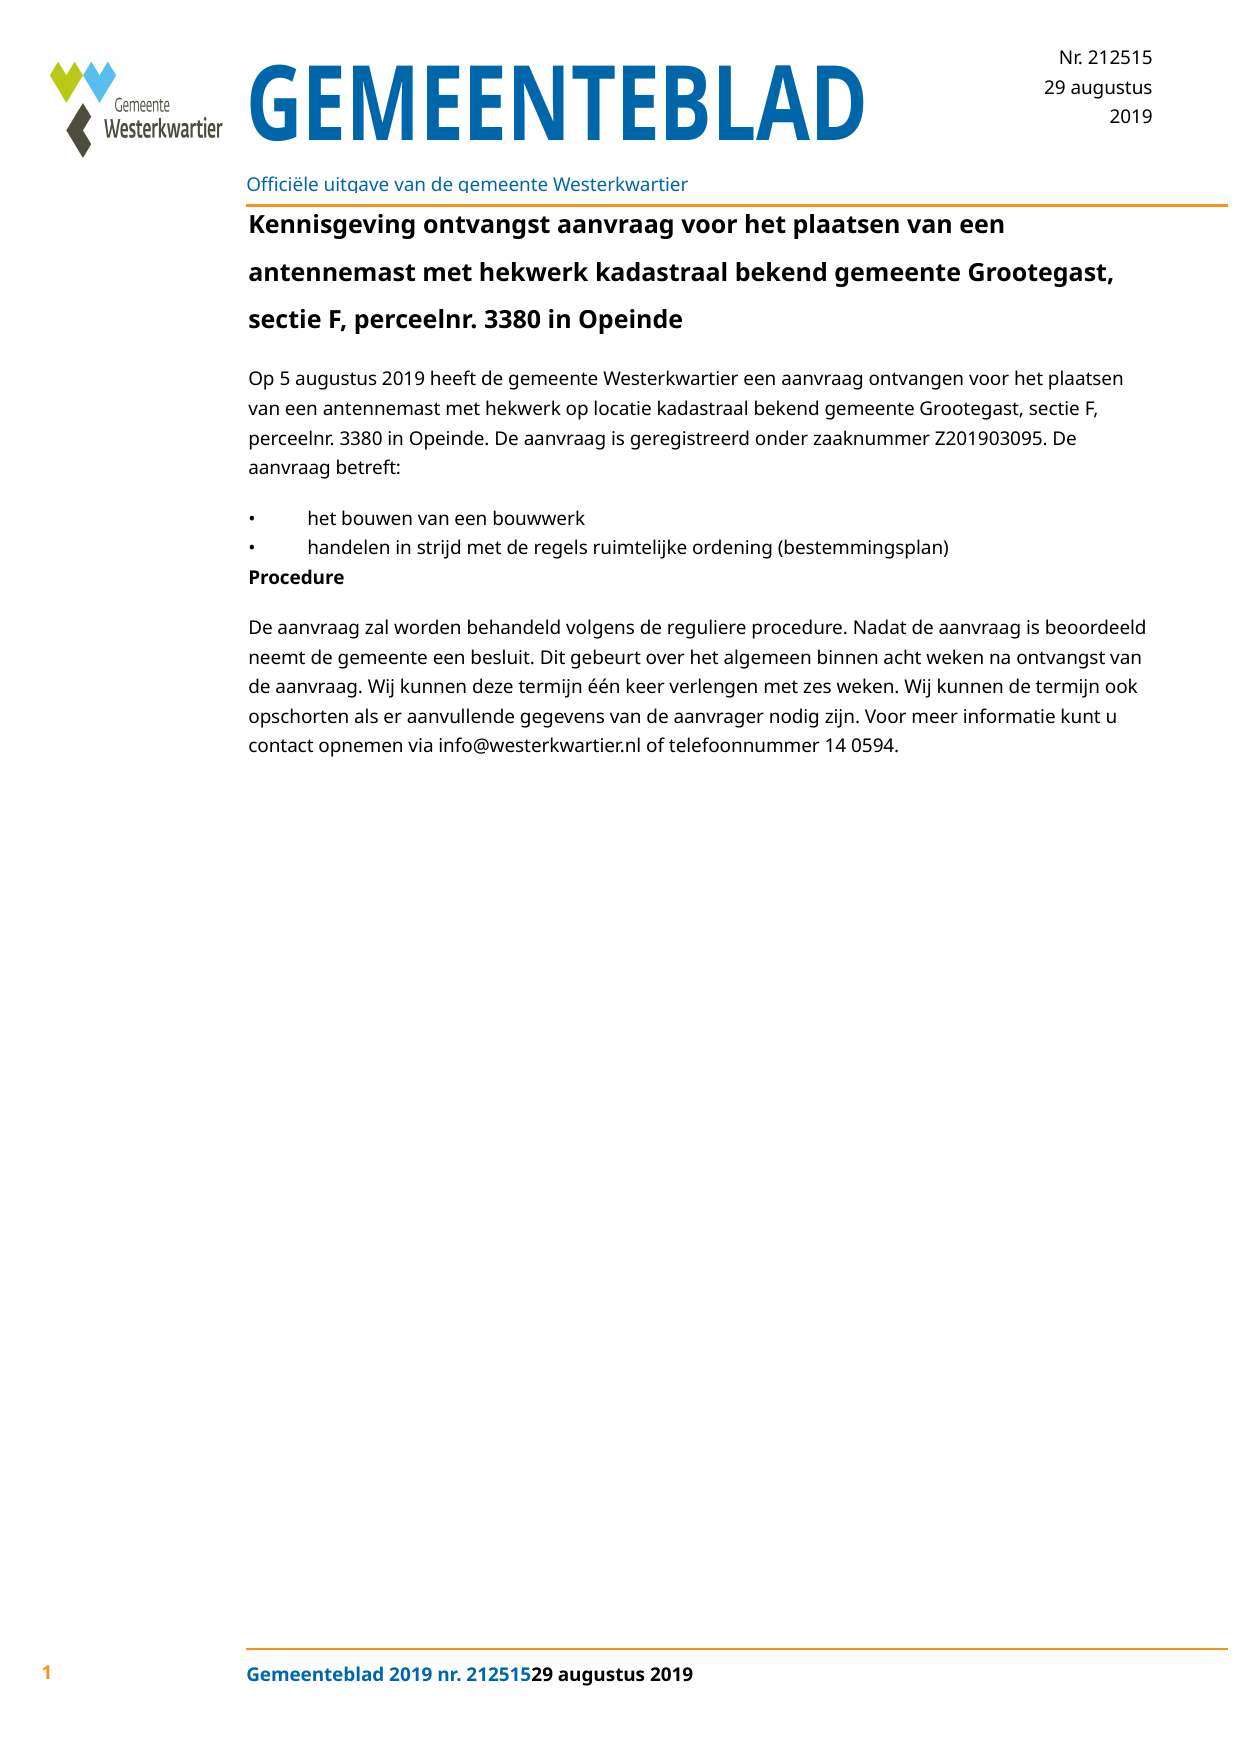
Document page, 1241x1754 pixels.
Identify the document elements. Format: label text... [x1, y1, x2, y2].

picture [41, 47, 231, 172]
text Procedure [248, 564, 1152, 589]
list het bouwen van een bouwwerk [248, 505, 1152, 530]
text Op 5 augustus 2019 heeft de gemeente Westerkwartier een aanvraag ontvangen voor het plaatsen van een antennemast met hekwerk op locatie kadastraal bekend gemeente Grootegast, sectie F, perceelnr. 3380 in Opeinde. De aanvraag is geregistreerd onder zaaknummer Z201903095. De aanvraag betreft: [248, 366, 1152, 480]
text Kennisgeving ontvangst aanvraag voor het plaatsen van een antennemast met hekwerk kadastraal bekend gemeente Grootegast, sectie F, perceelnr. 3380 in Opeinde [248, 207, 1152, 336]
text De aanvraag zal worden behandeld volgens de reguliere procedure. Nadat de aanvraag is beoordeeld neemt de gemeente een besluit. Dit gebeurt over het algemeen binnen acht weken na ontvangst van de aanvraag. Wij kunnen deze termijn één keer verlengen met zes weken. Wij kunnen de termijn ook opschorten als er aanvullende gegevens van de aanvrager nodig zijn. Voor meer informatie kunt u contact opnemen via info@westerkwartier.nl of telefoonnummer 14 0594. [248, 614, 1152, 758]
list handelen in strijd met de regels ruimtelijke ordening (bestemmingsplan) [248, 534, 1152, 560]
